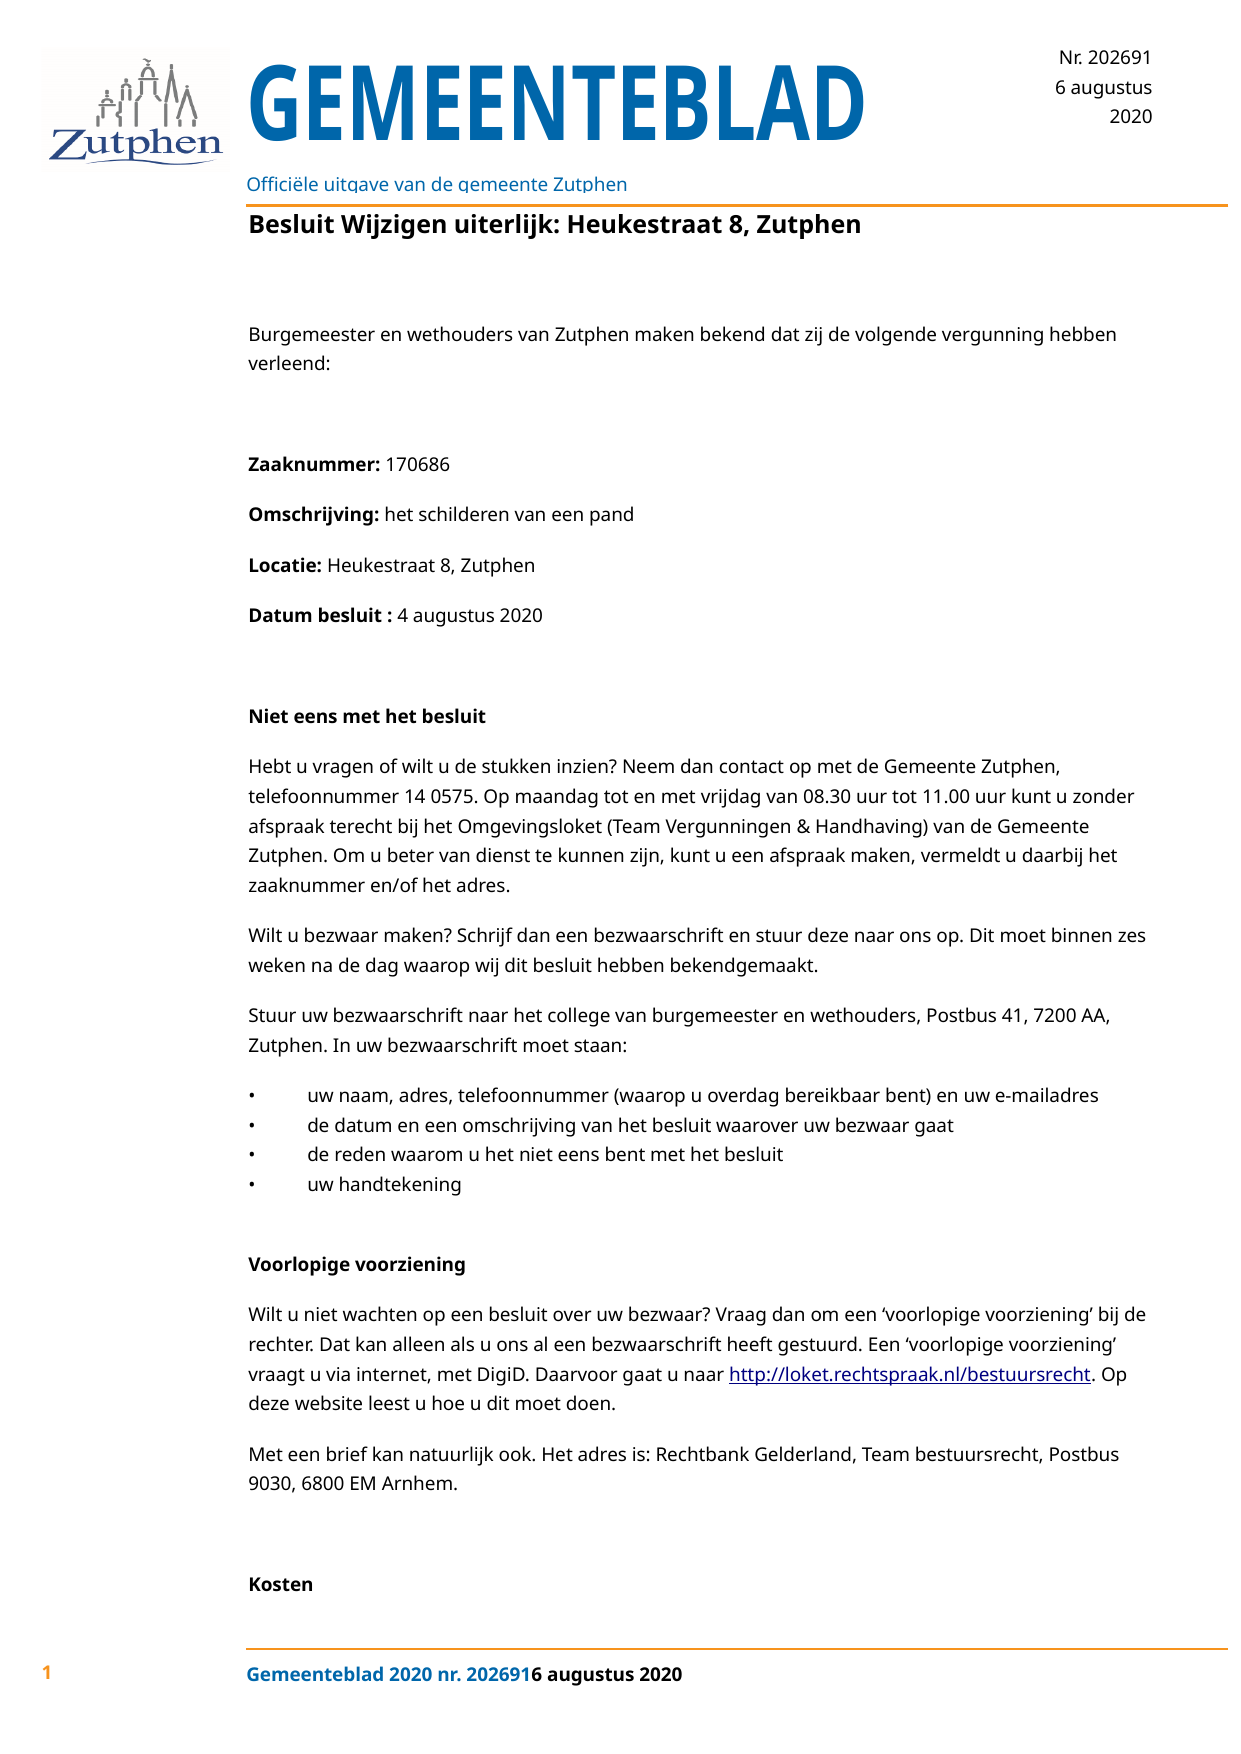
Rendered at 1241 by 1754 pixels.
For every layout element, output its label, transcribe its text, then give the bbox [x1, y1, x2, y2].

text Niet eens met het besluit [248, 703, 1152, 729]
text Wilt u bezwaar maken? Schrijf dan een bezwaarschrift en stuur deze naar ons op. Dit moet binnen zes weken na de dag waarop wij dit besluit hebben bekendgemaakt. [248, 922, 1152, 978]
text Zaaknummer: 170686 [248, 451, 1152, 477]
text Stuur uw bezwaarschrift naar het college van burgemeester en wethouders, Postbus 41, 7200 AA, Zutphen. In uw bezwaarschrift moet staan: [248, 1002, 1152, 1058]
text Omschrijving: het schilderen van een pand [248, 502, 1152, 527]
text Besluit Wijzigen uiterlijk: Heukestraat 8, Zutphen [248, 207, 1152, 241]
list de reden waarom u het niet eens bent met het besluit [248, 1142, 1152, 1167]
text Wilt u niet wachten op een besluit over uw bezwaar? Vraag dan om een ‘voorlopige voorziening’ bij de rechter. Dat kan alleen als u ons al een bezwaarschrift heeft gestuurd. Een ‘voorlopige voorziening’ vraagt u via internet, met DigiD. Daarvoor gaat u naar http://loket.rechtspraak.nl/bestuursrecht. Op deze website leest u hoe u dit moet doen. [248, 1302, 1152, 1416]
text Locatie: Heukestraat 8, Zutphen [248, 552, 1152, 578]
text Met een brief kan natuurlijk ook. Het adres is: Rechtbank Gelderland, Team bestuursrecht, Postbus 9030, 6800 EM Arnhem. [248, 1441, 1152, 1496]
text Datum besluit : 4 augustus 2020 [248, 602, 1152, 628]
list de datum en een omschrijving van het besluit waarover uw bezwaar gaat [248, 1112, 1152, 1138]
text Voorlopige voorziening [248, 1251, 1152, 1277]
list uw handtekening [248, 1171, 1152, 1197]
text Hebt u vragen of wilt u de stukken inzien? Neem dan contact op met de Gemeente Zutphen, telefoonnummer 14 0575. Op maandag tot en met vrijdag van 08.30 uur tot 11.00 uur kunt u zonder afspraak terecht bij het Omgevingsloket (Team Vergunningen & Handhaving) van de Gemeente Zutphen. Om u beter van dienst te kunnen zijn, kunt u een afspraak maken, vermeldt u daarbij het zaaknummer en/of het adres. [248, 754, 1152, 898]
text Burgemeester en wethouders van Zutphen maken bekend dat zij de volgende vergunning hebben verleend: [248, 321, 1152, 376]
picture [41, 47, 231, 172]
list uw naam, adres, telefoonnummer (waarop u overdag bereikbaar bent) en uw e-mailadres [248, 1082, 1152, 1108]
text Kosten [248, 1571, 1152, 1597]
